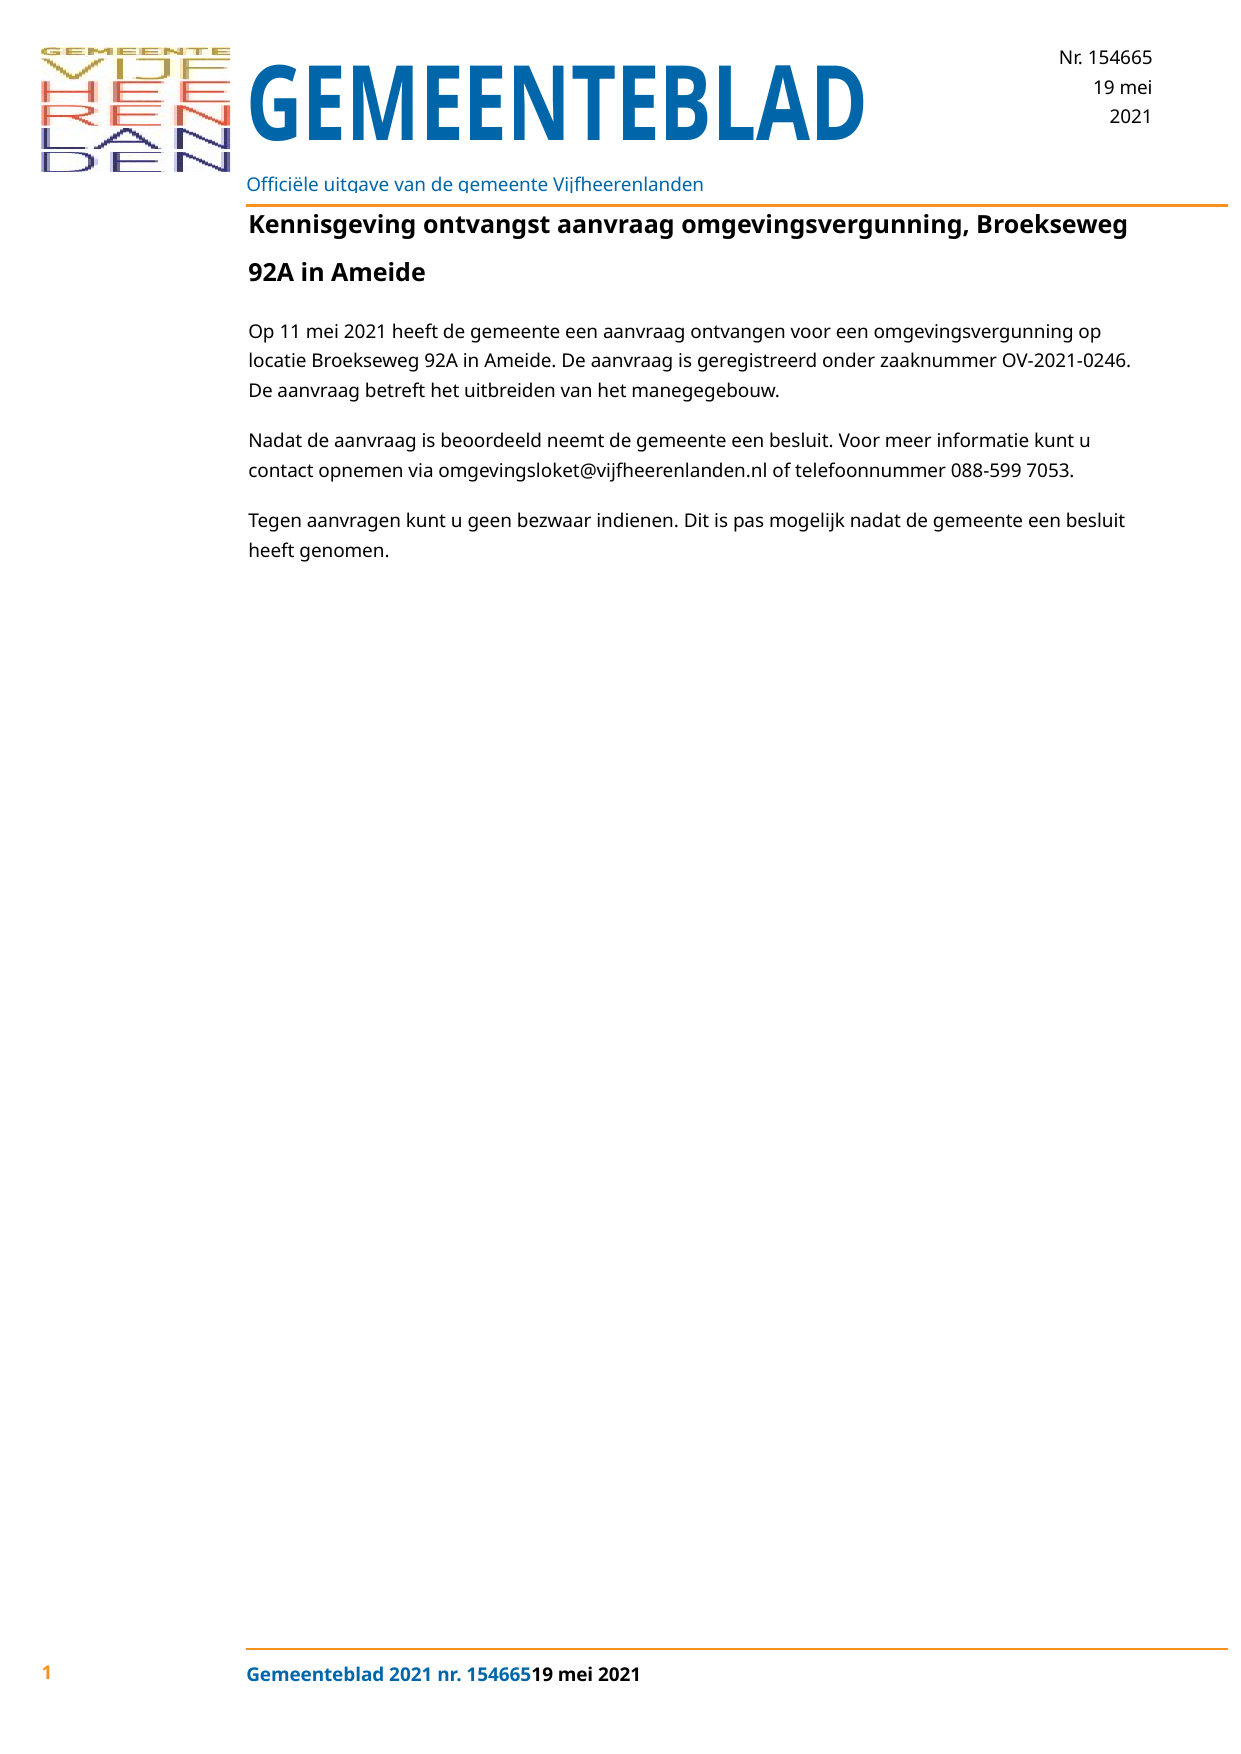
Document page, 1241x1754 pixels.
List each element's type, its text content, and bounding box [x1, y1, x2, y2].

text Kennisgeving ontvangst aanvraag omgevingsvergunning, Broekseweg 92A in Ameide [248, 207, 1152, 288]
text Nadat de aanvraag is beoordeeld neemt de gemeente een besluit. Voor meer informatie kunt u contact opnemen via omgevingsloket@vijfheerenlanden.nl of telefoonnummer 088-599 7053. [248, 427, 1152, 483]
text Tegen aanvragen kunt u geen bezwaar indienen. Dit is pas mogelijk nadat de gemeente een besluit heeft genomen. [248, 507, 1152, 563]
text Op 11 mei 2021 heeft de gemeente een aanvraag ontvangen voor een omgevingsvergunning op locatie Broekseweg 92A in Ameide. De aanvraag is geregistreerd onder zaaknummer OV-2021-0246. De aanvraag betreft het uitbreiden van het manegegebouw. [248, 318, 1152, 403]
picture [41, 47, 231, 172]
